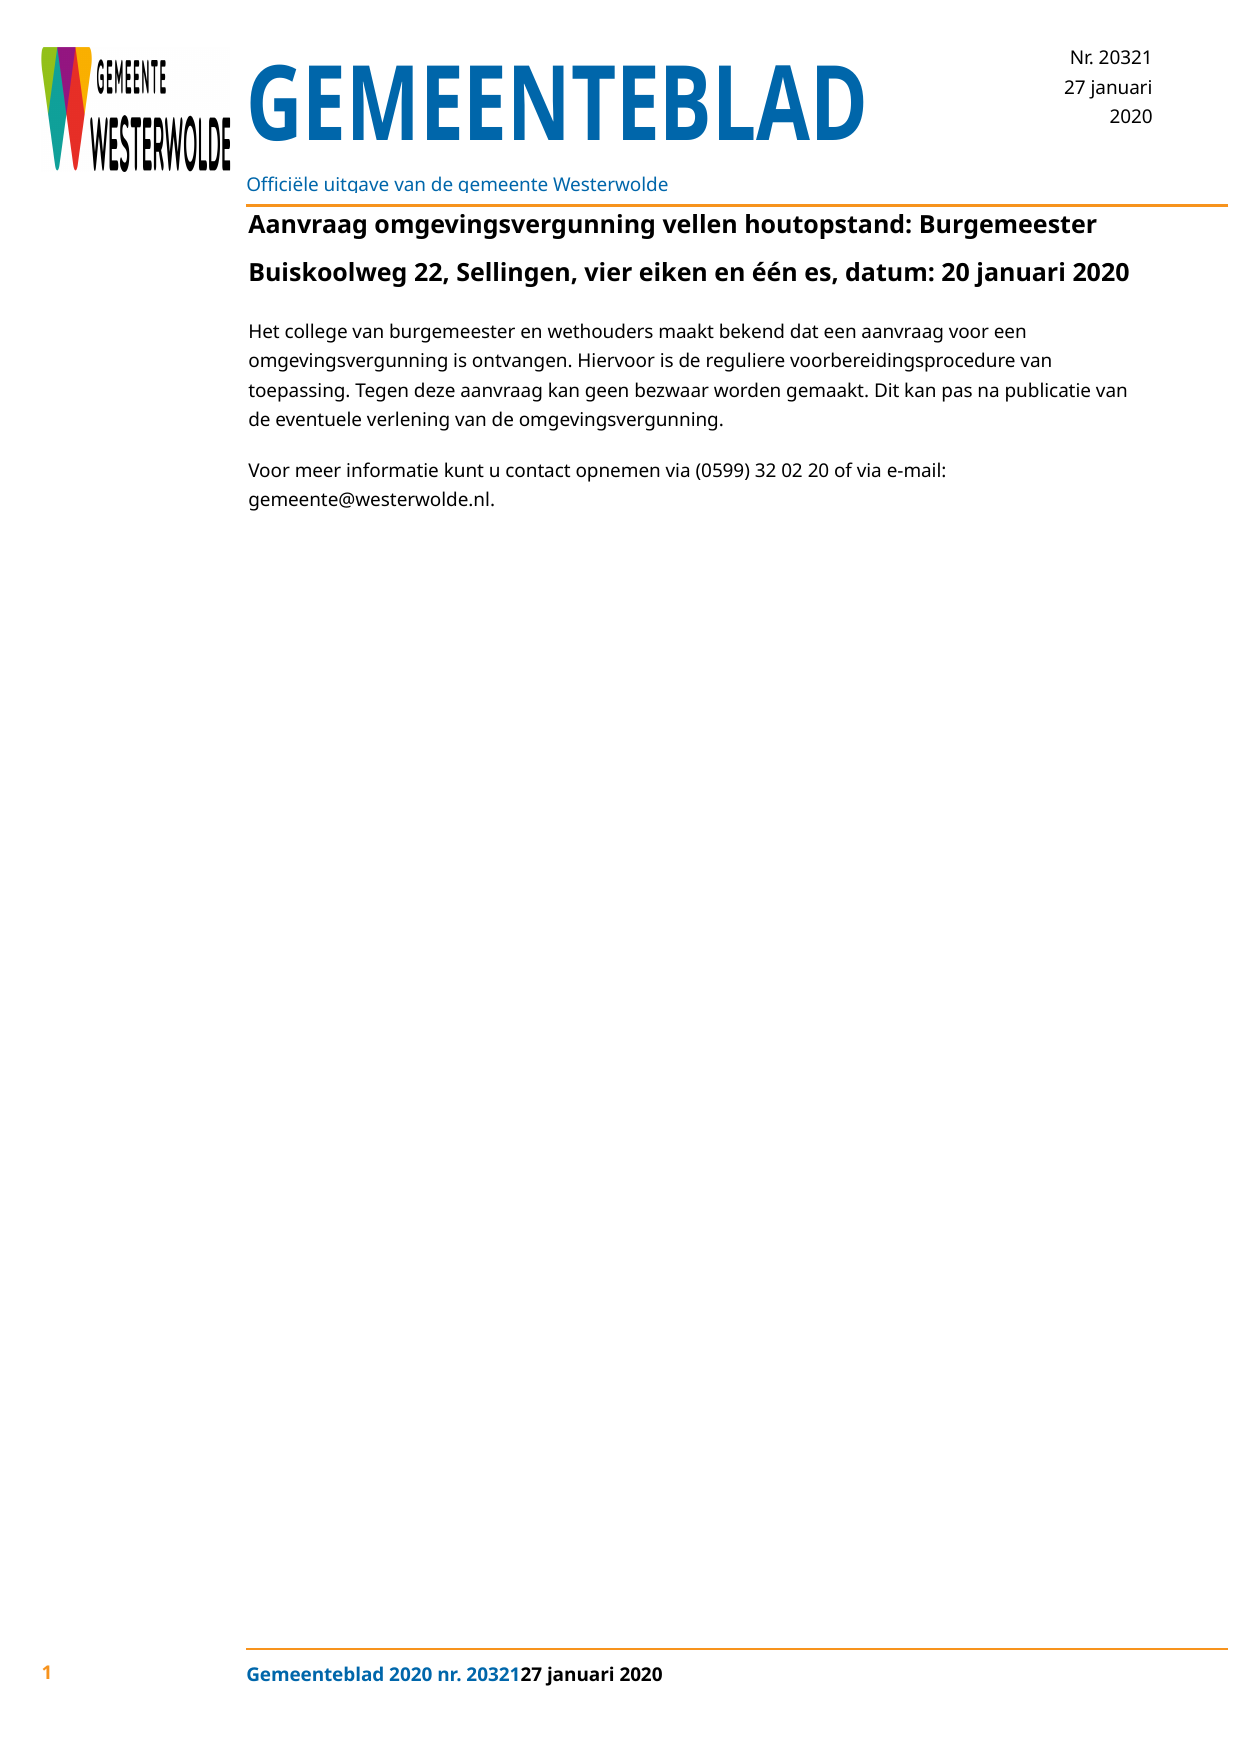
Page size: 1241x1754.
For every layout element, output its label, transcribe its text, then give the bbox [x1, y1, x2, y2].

text Het college van burgemeester en wethouders maakt bekend dat een aanvraag voor een omgevingsvergunning is ontvangen. Hiervoor is de reguliere voorbereidingsprocedure van toepassing. Tegen deze aanvraag kan geen bezwaar worden gemaakt. Dit kan pas na publicatie van de eventuele verlening van de omgevingsvergunning. [248, 318, 1152, 432]
text Voor meer informatie kunt u contact opnemen via (0599) 32 02 20 of via e-mail: gemeente@westerwolde.nl. [248, 457, 1152, 512]
text Aanvraag omgevingsvergunning vellen houtopstand: Burgemeester Buiskoolweg 22, Sellingen, vier eiken en één es, datum: 20 januari 2020 [248, 207, 1152, 288]
picture [41, 47, 231, 172]
